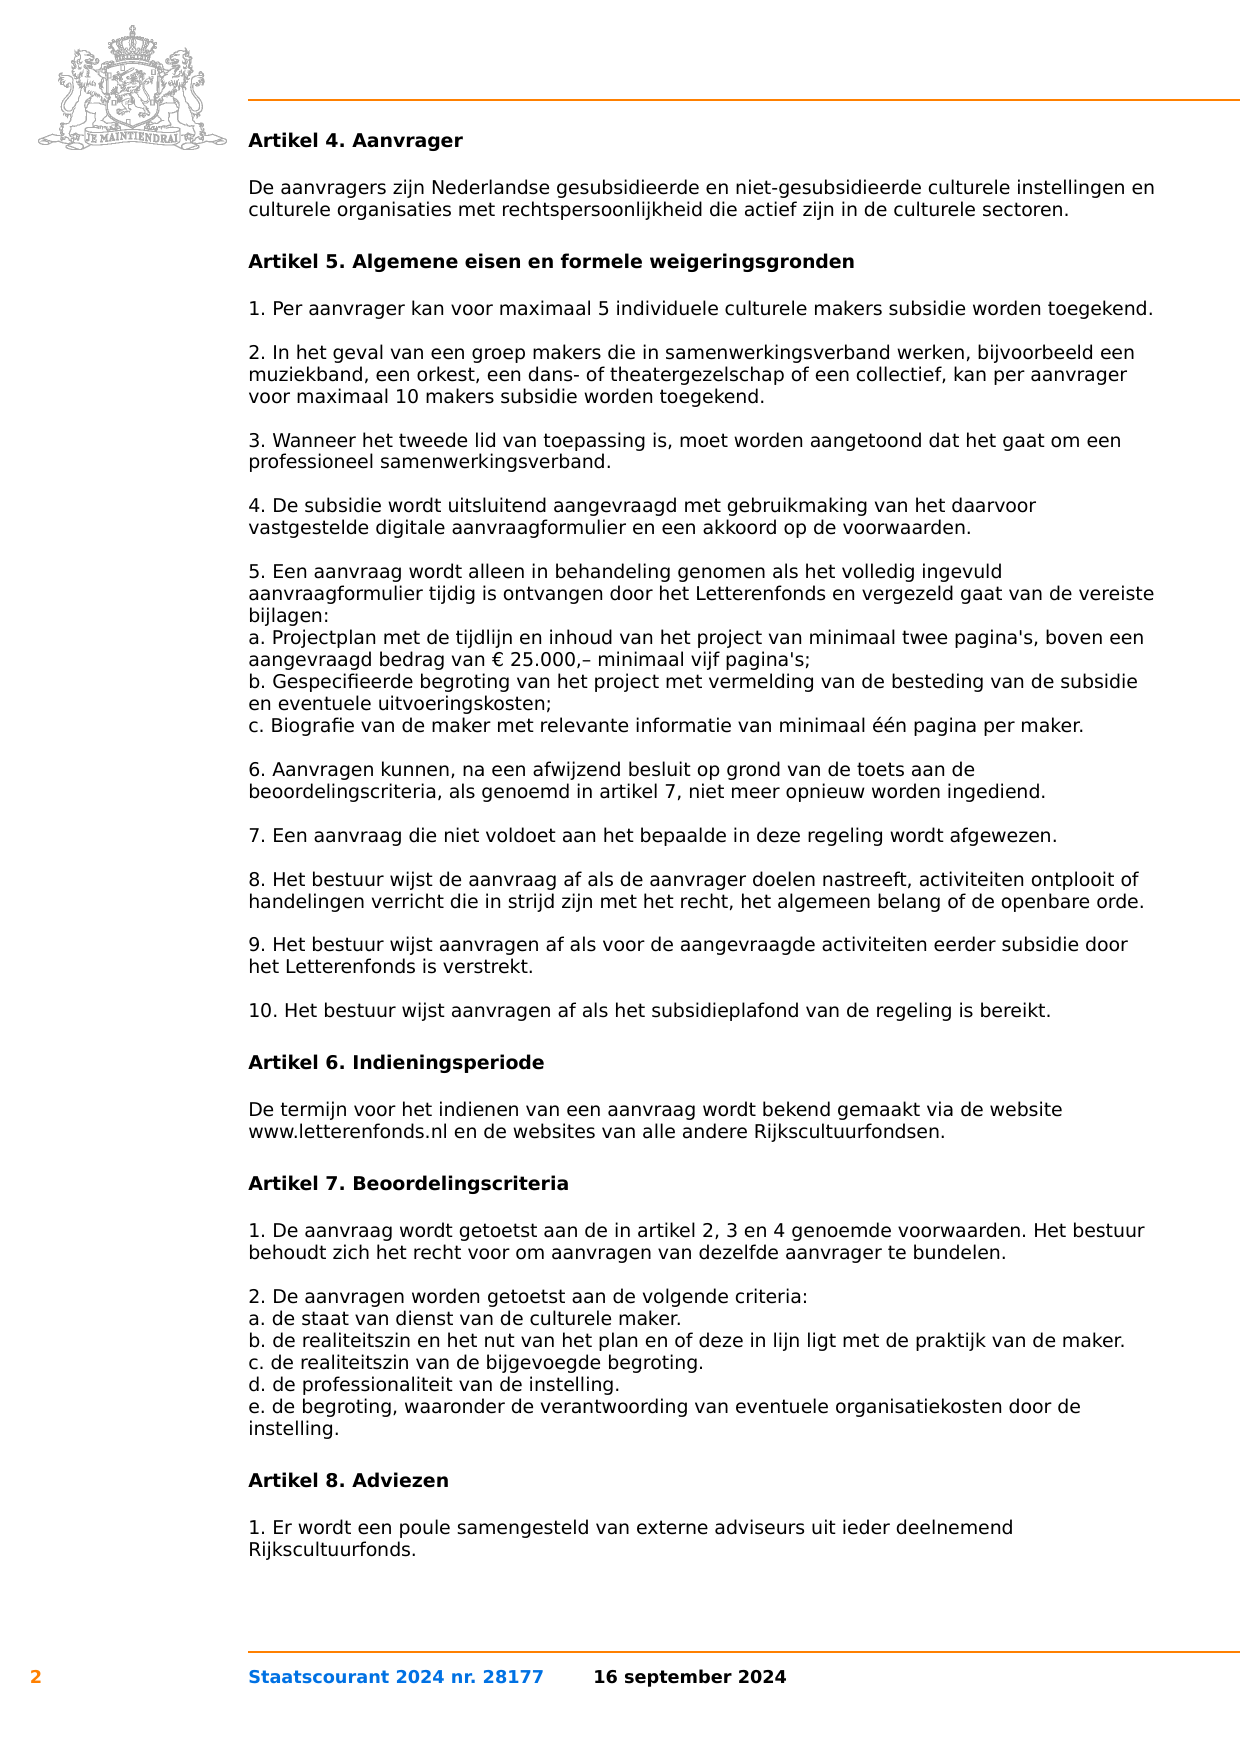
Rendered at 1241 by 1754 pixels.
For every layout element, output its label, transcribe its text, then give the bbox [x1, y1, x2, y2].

text 5. Een aanvraag wordt alleen in behandeling genomen als het volledig ingevuld aanvraagformulier tijdig is ontvangen door het Letterenfonds en vergezeld gaat van de vereiste bijlagen: [248, 561, 1163, 627]
subtitle Artikel 6. Indieningsperiode [248, 1052, 1163, 1074]
text 10. Het bestuur wijst aanvragen af als het subsidieplafond van de regeling is bereikt. [248, 1000, 1163, 1022]
subtitle Artikel 8. Adviezen [248, 1470, 1163, 1492]
text d. de professionaliteit van de instelling. [248, 1374, 1163, 1396]
text 2. In het geval van een groep makers die in samenwerkingsverband werken, bijvoorbeeld een muziekband, een orkest, een dans- of theatergezelschap of een collectief, kan per aanvrager voor maximaal 10 makers subsidie worden toegekend. [248, 342, 1163, 408]
text c. Biografie van de maker met relevante informatie van minimaal één pagina per maker. [248, 715, 1163, 737]
text b. de realiteitszin en het nut van het plan en of deze in lijn ligt met de praktijk van de maker. [248, 1330, 1163, 1352]
text De aanvragers zijn Nederlandse gesubsidieerde en niet-gesubsidieerde culturele instellingen en culturele organisaties met rechtspersoonlijkheid die actief zijn in de culturele sectoren. [248, 177, 1163, 221]
text c. de realiteitszin van de bijgevoegde begroting. [248, 1352, 1163, 1374]
text b. Gespecifieerde begroting van het project met vermelding van de besteding van de subsidie en eventuele uitvoeringskosten; [248, 671, 1163, 715]
text De termijn voor het indienen van een aanvraag wordt bekend gemaakt via de website www.letterenfonds.nl en de websites van alle andere Rijkscultuurfondsen. [248, 1099, 1163, 1143]
text 3. Wanneer het tweede lid van toepassing is, moet worden aangetoond dat het gaat om een professioneel samenwerkingsverband. [248, 429, 1163, 473]
text 4. De subsidie wordt uitsluitend aangevraagd met gebruikmaking van het daarvoor vastgestelde digitale aanvraagformulier en een akkoord op de voorwaarden. [248, 495, 1163, 539]
text 1. De aanvraag wordt getoetst aan de in artikel 2, 3 en 4 genoemde voorwaarden. Het bestuur behoudt zich het recht voor om aanvragen van dezelfde aanvrager te bundelen. [248, 1220, 1163, 1264]
text 8. Het bestuur wijst de aanvraag af als de aanvrager doelen nastreeft, activiteiten ontplooit of handelingen verricht die in strijd zijn met het recht, het algemeen belang of de openbare orde. [248, 868, 1163, 912]
text a. Projectplan met de tijdlijn en inhoud van het project van minimaal twee pagina's, boven een aangevraagd bedrag van € 25.000,– minimaal vijf pagina's; [248, 627, 1163, 671]
subtitle Artikel 4. Aanvrager [248, 130, 1163, 152]
text 6. Aanvragen kunnen, na een afwijzend besluit op grond van de toets aan de beoordelingscriteria, als genoemd in artikel 7, niet meer opnieuw worden ingediend. [248, 759, 1163, 803]
text 1. Per aanvrager kan voor maximaal 5 individuele culturele makers subsidie worden toegekend. [248, 298, 1163, 320]
text 1. Er wordt een poule samengesteld van externe adviseurs uit ieder deelnemend Rijkscultuurfonds. [248, 1517, 1163, 1561]
picture [38, 25, 227, 150]
text 2. De aanvragen worden getoetst aan de volgende criteria: [248, 1286, 1163, 1308]
text a. de staat van dienst van de culturele maker. [248, 1308, 1163, 1330]
subtitle Artikel 5. Algemene eisen en formele weigeringsgronden [248, 251, 1163, 273]
text 7. Een aanvraag die niet voldoet aan het bepaalde in deze regeling wordt afgewezen. [248, 825, 1163, 847]
subtitle Artikel 7. Beoordelingscriteria [248, 1173, 1163, 1195]
text e. de begroting, waaronder de verantwoording van eventuele organisatiekosten door de instelling. [248, 1396, 1163, 1440]
text 9. Het bestuur wijst aanvragen af als voor de aangevraagde activiteiten eerder subsidie door het Letterenfonds is verstrekt. [248, 934, 1163, 978]
